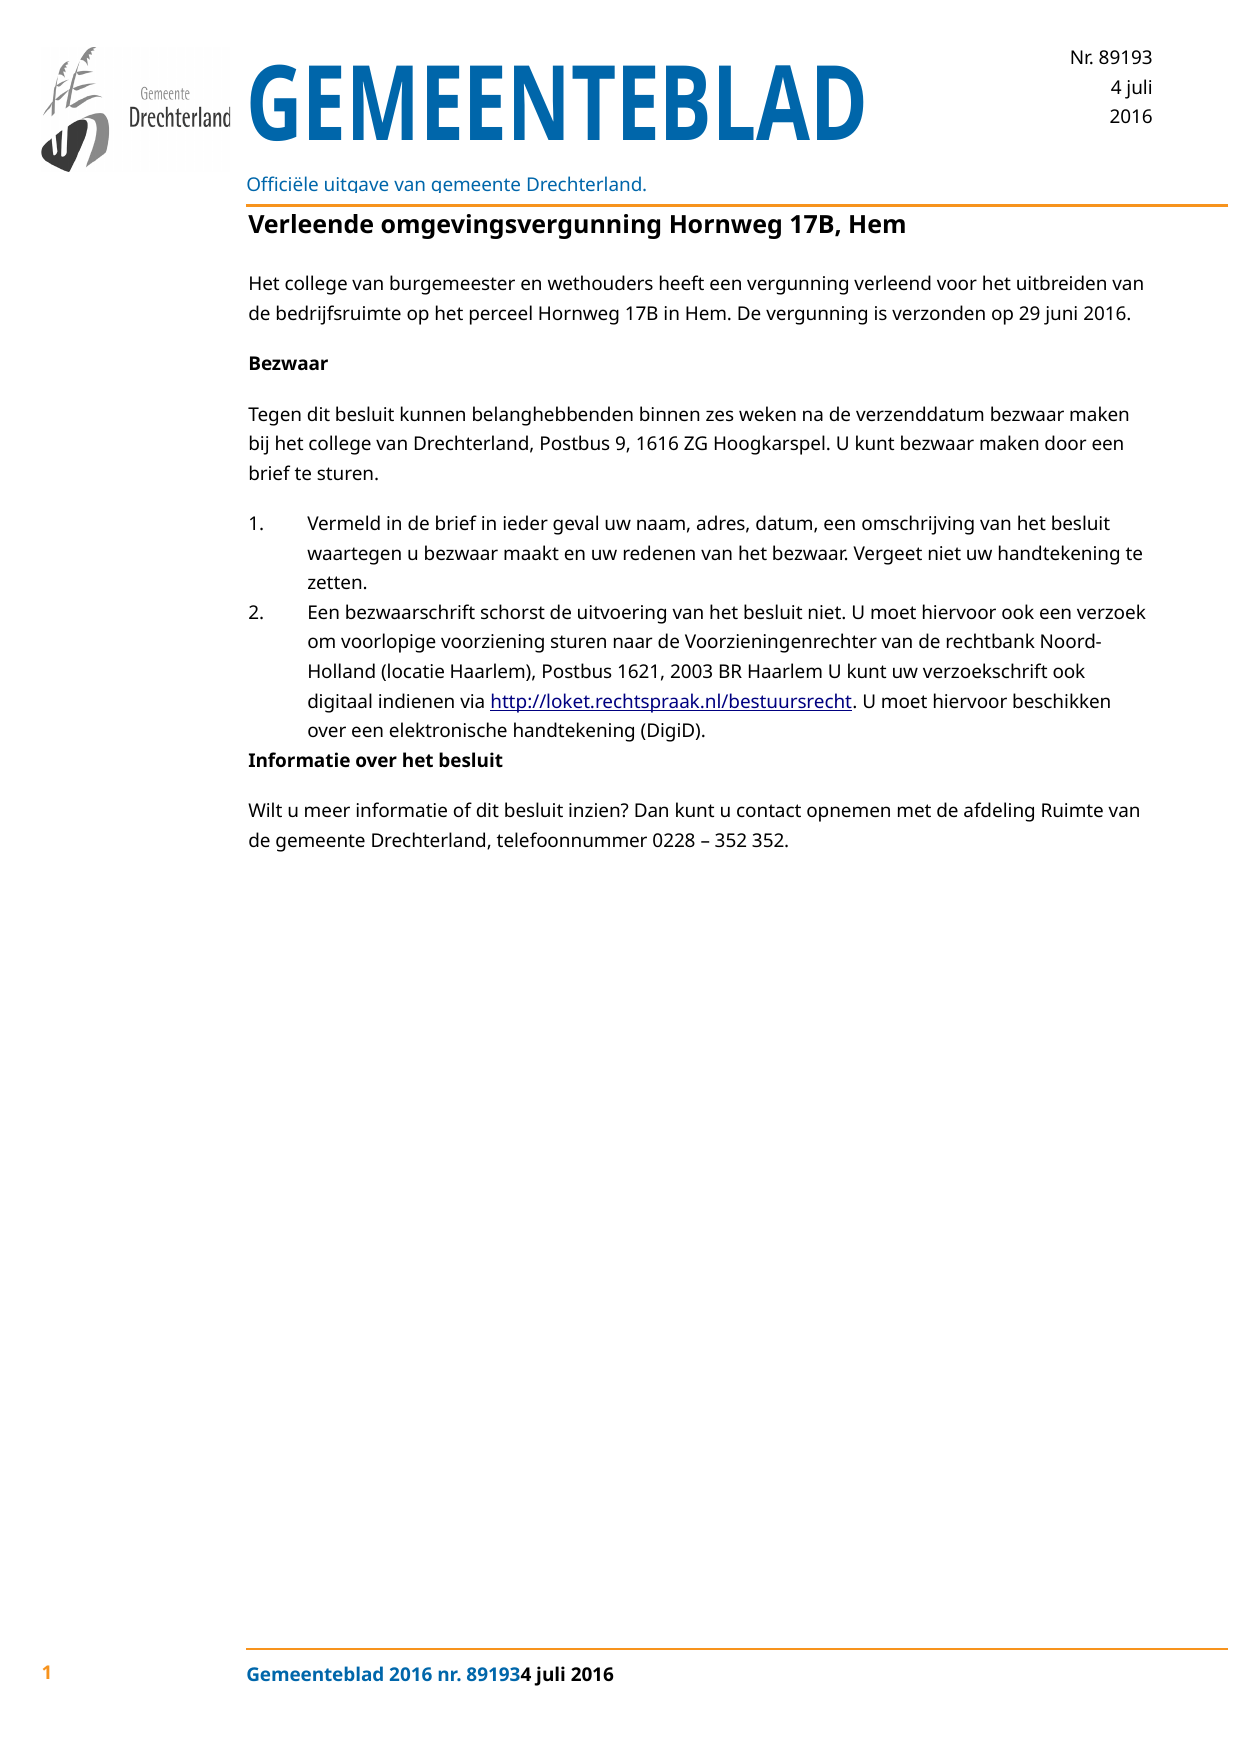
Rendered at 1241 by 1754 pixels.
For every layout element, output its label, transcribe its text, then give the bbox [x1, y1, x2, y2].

text Informatie over het besluit [248, 747, 1152, 773]
text Wilt u meer informatie of dit besluit inzien? Dan kunt u contact opnemen met de afdeling Ruimte van de gemeente Drechterland, telefoonnummer 0228 – 352 352. [248, 797, 1152, 853]
text Bezwaar [248, 350, 1152, 376]
list Een bezwaarschrift schorst de uitvoering van het besluit niet. U moet hiervoor ook een verzoek om voorlopige voorziening sturen naar de Voorzieningenrechter van de rechtbank Noord-Holland (locatie Haarlem), Postbus 1621, 2003 BR Haarlem U kunt uw verzoekschrift ook digitaal indienen via http://loket.rechtspraak.nl/bestuursrecht. U moet hiervoor beschikken over een elektronische handtekening (DigiD). [248, 599, 1152, 743]
text Tegen dit besluit kunnen belanghebbenden binnen zes weken na de verzenddatum bezwaar maken bij het college van Drechterland, Postbus 9, 1616 ZG Hoogkarspel. U kunt bezwaar maken door een brief te sturen. [248, 401, 1152, 486]
text Het college van burgemeester en wethouders heeft een vergunning verleend voor het uitbreiden van de bedrijfsruimte op het perceel Hornweg 17B in Hem. De vergunning is verzonden op 29 juni 2016. [248, 270, 1152, 326]
text Verleende omgevingsvergunning Hornweg 17B, Hem [248, 207, 1152, 241]
picture [41, 47, 231, 172]
list Vermeld in de brief in ieder geval uw naam, adres, datum, een omschrijving van het besluit waartegen u bezwaar maakt en uw redenen van het bezwaar. Vergeet niet uw handtekening te zetten. [248, 510, 1152, 595]
